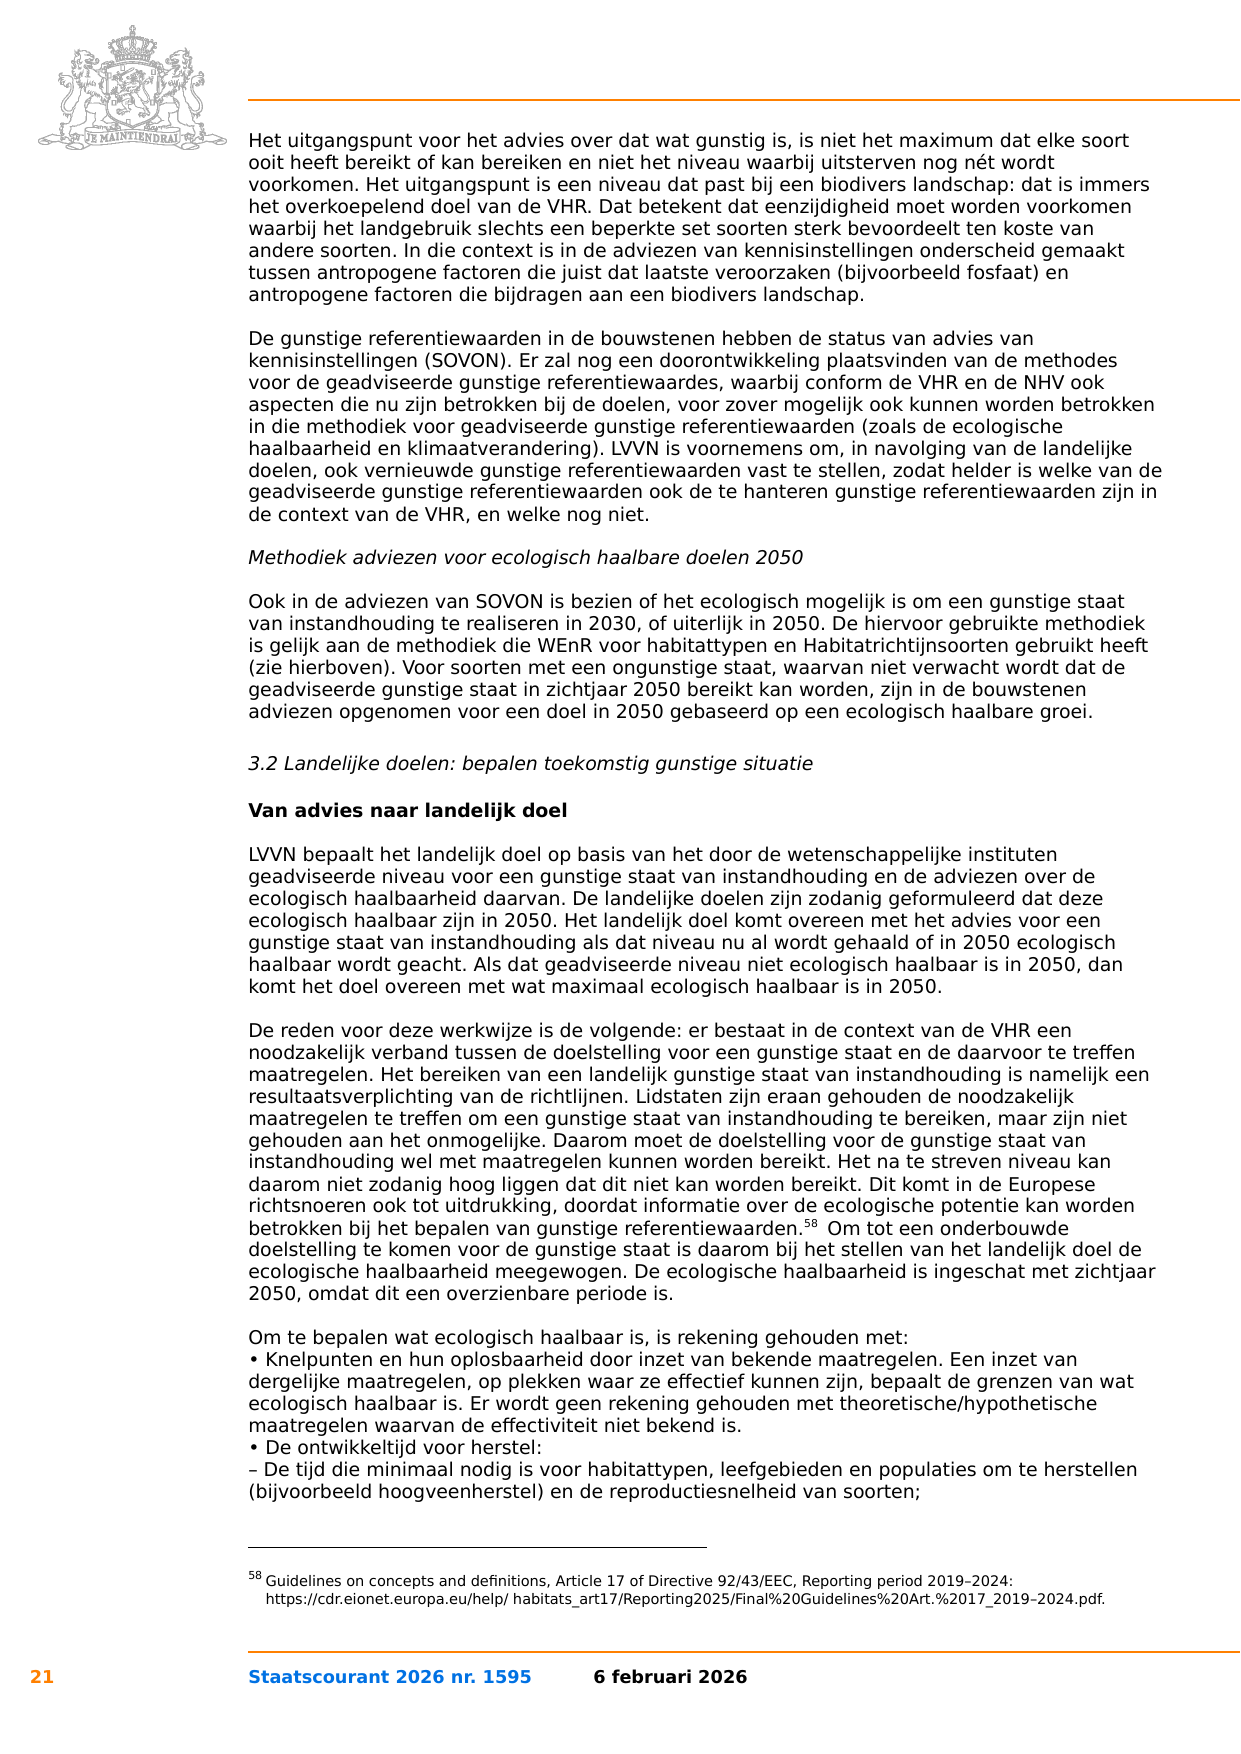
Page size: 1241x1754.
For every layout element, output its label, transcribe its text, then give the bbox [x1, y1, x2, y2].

subtitle 3.2 Landelijke doelen: bepalen toekomstig gunstige situatie [248, 753, 1163, 775]
picture [38, 25, 227, 150]
subtitle Van advies naar landelijk doel [248, 800, 1163, 822]
text • Knelpunten en hun oplosbaarheid door inzet van bekende maatregelen. Een inzet van dergelijke maatregelen, op plekken waar ze effectief kunnen zijn, bepaalt de grenzen van wat ecologisch haalbaar is. Er wordt geen rekening gehouden met theoretische/hypothetische maatregelen waarvan de effectiviteit niet bekend is. [248, 1349, 1163, 1437]
text – De tijd die minimaal nodig is voor habitattypen, leefgebieden en populaties om te herstellen (bijvoorbeeld hoogveenherstel) en de reproductiesnelheid van soorten; [248, 1459, 1163, 1503]
text De gunstige referentiewaarden in de bouwstenen hebben de status van advies van kennisinstellingen (SOVON). Er zal nog een doorontwikkeling plaatsvinden van de methodes voor de geadviseerde gunstige referentiewaardes, waarbij conform de VHR en de NHV ook aspecten die nu zijn betrokken bij de doelen, voor zover mogelijk ook kunnen worden betrokken in die methodiek voor geadviseerde gunstige referentiewaarden (zoals de ecologische haalbaarheid en klimaatverandering). LVVN is voornemens om, in navolging van de landelijke doelen, ook vernieuwde gunstige referentiewaarden vast te stellen, zodat helder is welke van de geadviseerde gunstige referentiewaarden ook de te hanteren gunstige referentiewaarden zijn in de context van de VHR, en welke nog niet. [248, 328, 1163, 525]
text • De ontwikkeltijd voor herstel: [248, 1437, 1163, 1459]
text Om te bepalen wat ecologisch haalbaar is, is rekening gehouden met: [248, 1327, 1163, 1349]
text Guidelines on concepts and definitions, Article 17 of Directive 92/43/EEC, Reporting period 2019–2024: https://cdr.eionet.europa.eu/help/ habitats_art17/Reporting2025/Final%20Guidelines%20Art.%2017_2019–2024.pdf. [248, 1569, 1163, 1608]
text De reden voor deze werkwijze is de volgende: er bestaat in de context van de VHR een noodzakelijk verband tussen de doelstelling voor een gunstige staat en de daarvoor te treffen maatregelen. Het bereiken van een landelijk gunstige staat van instandhouding is namelijk een resultaatsverplichting van de richtlijnen. Lidstaten zijn eraan gehouden de noodzakelijk maatregelen te treffen om een gunstige staat van instandhouding te bereiken, maar zijn niet gehouden aan het onmogelijke. Daarom moet de doelstelling voor de gunstige staat van instandhouding wel met maatregelen kunnen worden bereikt. Het na te streven niveau kan daarom niet zodanig hoog liggen dat dit niet kan worden bereikt. Dit komt in de Europese richtsnoeren ook tot uitdrukking, doordat informatie over de ecologische potentie kan worden betrokken bij het bepalen van gunstige referentiewaarden. Om tot een onderbouwde doelstelling te komen voor de gunstige staat is daarom bij het stellen van het landelijk doel de ecologische haalbaarheid meegewogen. De ecologische haalbaarheid is ingeschat met zichtjaar 2050, omdat dit een overzienbare periode is. [248, 1019, 1163, 1305]
text Ook in de adviezen van SOVON is bezien of het ecologisch mogelijk is om een gunstige staat van instandhouding te realiseren in 2030, of uiterlijk in 2050. De hiervoor gebruikte methodiek is gelijk aan de methodiek die WEnR voor habitattypen en Habitatrichtijnsoorten gebruikt heeft (zie hierboven). Voor soorten met een ongunstige staat, waarvan niet verwacht wordt dat de geadviseerde gunstige staat in zichtjaar 2050 bereikt kan worden, zijn in de bouwstenen adviezen opgenomen voor een doel in 2050 gebaseerd op een ecologisch haalbare groei. [248, 591, 1163, 723]
text LVVN bepaalt het landelijk doel op basis van het door de wetenschappelijke instituten geadviseerde niveau voor een gunstige staat van instandhouding en de adviezen over de ecologisch haalbaarheid daarvan. De landelijke doelen zijn zodanig geformuleerd dat deze ecologisch haalbaar zijn in 2050. Het landelijk doel komt overeen met het advies voor een gunstige staat van instandhouding als dat niveau nu al wordt gehaald of in 2050 ecologisch haalbaar wordt geacht. Als dat geadviseerde niveau niet ecologisch haalbaar is in 2050, dan komt het doel overeen met wat maximaal ecologisch haalbaar is in 2050. [248, 844, 1163, 998]
text Het uitgangspunt voor het advies over dat wat gunstig is, is niet het maximum dat elke soort ooit heeft bereikt of kan bereiken en niet het niveau waarbij uitsterven nog nét wordt voorkomen. Het uitgangspunt is een niveau dat past bij een biodivers landschap: dat is immers het overkoepelend doel van de VHR. Dat betekent dat eenzijdigheid moet worden voorkomen waarbij het landgebruik slechts een beperkte set soorten sterk bevoordeelt ten koste van andere soorten. In die context is in de adviezen van kennisinstellingen onderscheid gemaakt tussen antropogene factoren die juist dat laatste veroorzaken (bijvoorbeeld fosfaat) en antropogene factoren die bijdragen aan een biodivers landschap. [248, 130, 1163, 306]
subtitle Methodiek adviezen voor ecologisch haalbare doelen 2050 [248, 547, 1163, 569]
